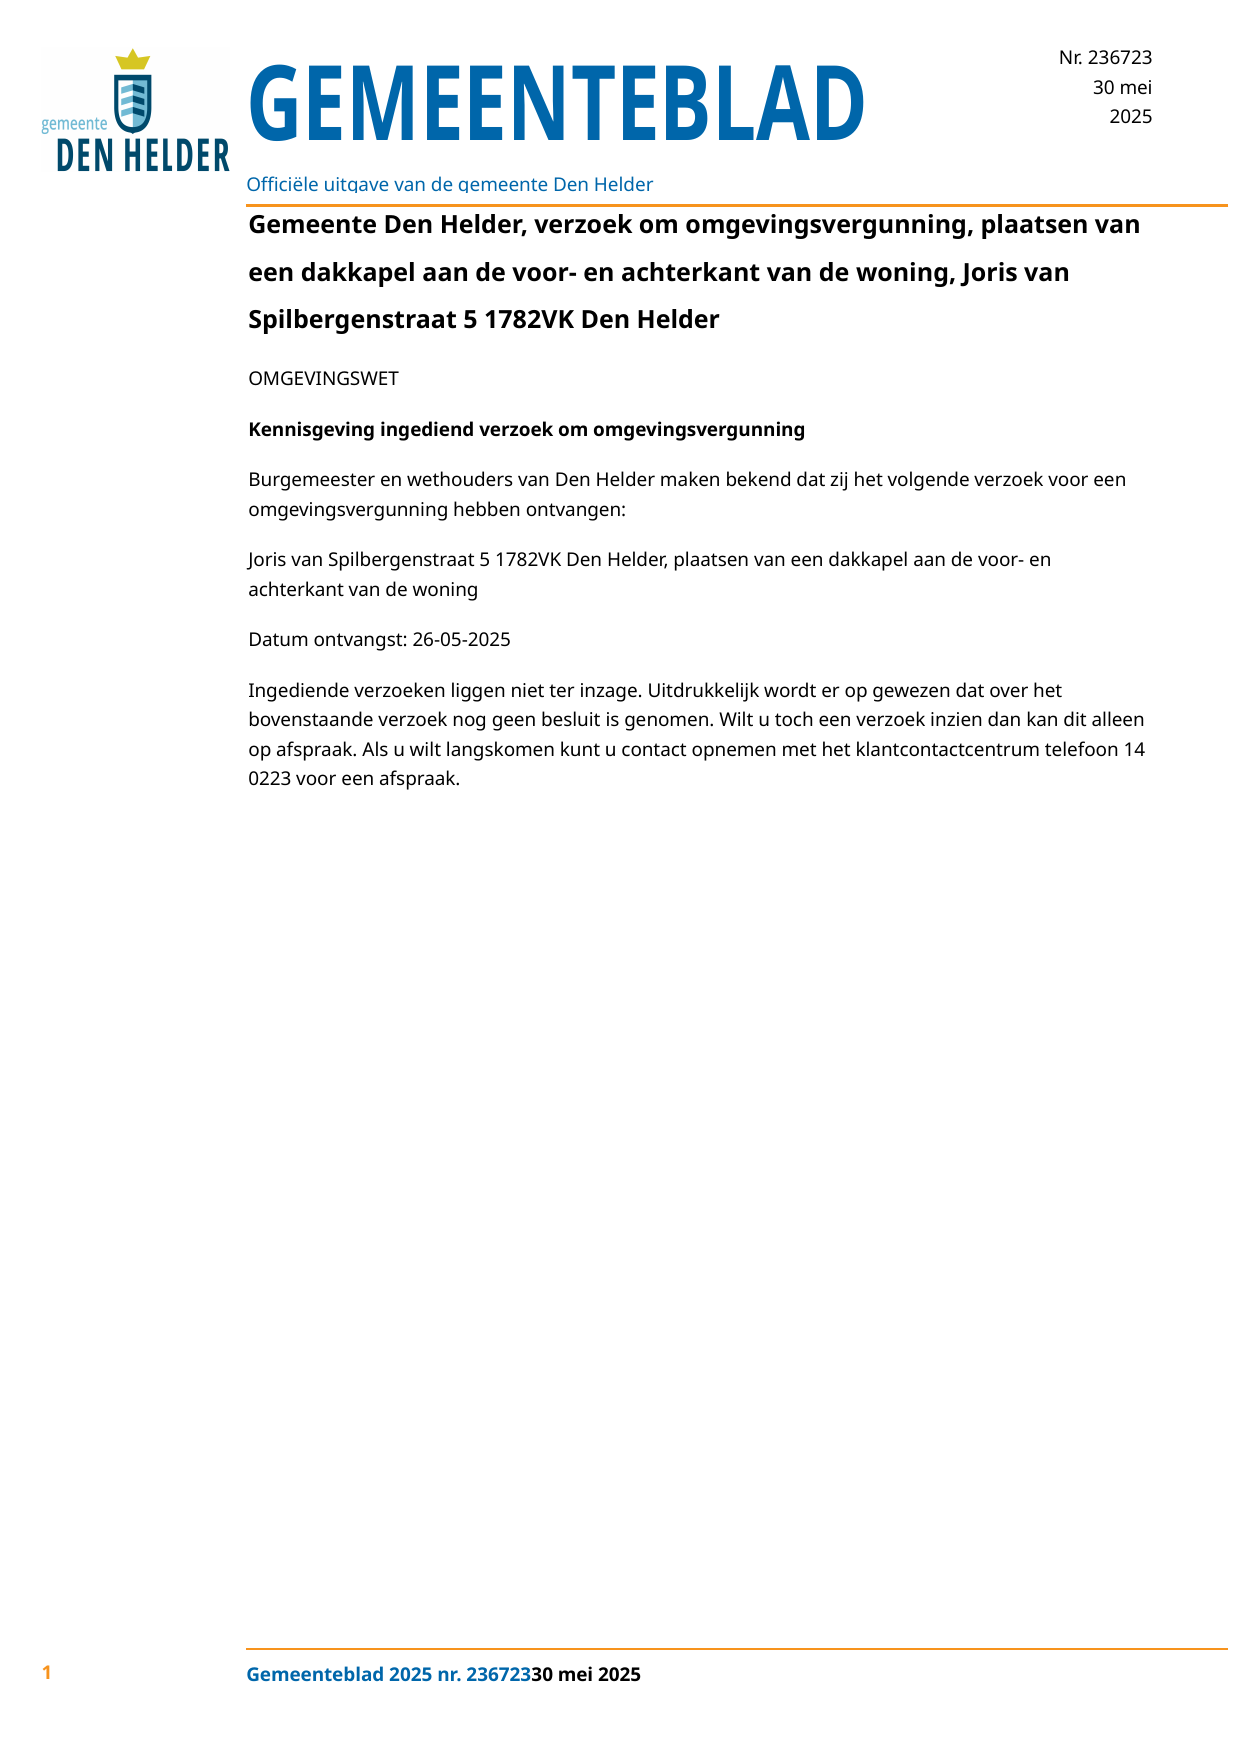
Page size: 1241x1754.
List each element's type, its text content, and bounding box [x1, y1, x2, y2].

text Joris van Spilbergenstraat 5 1782VK Den Helder, plaatsen van een dakkapel aan de voor- en achterkant van de woning [248, 546, 1152, 602]
text Gemeente Den Helder, verzoek om omgevingsvergunning, plaatsen van een dakkapel aan de voor- en achterkant van de woning, Joris van Spilbergenstraat 5 1782VK Den Helder [248, 207, 1152, 336]
text OMGEVINGSWET [248, 366, 1152, 391]
picture [100, 154, 106, 172]
picture [182, 144, 187, 165]
text Burgemeester en wethouders van Den Helder maken bekend dat zij het volgende verzoek voor een omgevingsvergunning hebben ontvangen: [248, 466, 1152, 522]
picture [220, 160, 224, 172]
text Datum ontvangst: 26-05-2025 [248, 626, 1152, 652]
picture [63, 144, 68, 165]
picture [41, 47, 231, 172]
text Ingediende verzoeken liggen niet ter inzage. Uitdrukkelijk wordt er op gewezen dat over het bovenstaande verzoek nog geen besluit is genomen. Wilt u toch een verzoek inzien dan kan dit alleen op afspraak. Als u wilt langskomen kunt u contact opnemen met het klantcontactcentrum telefoon 14 0223 voor een afspraak. [248, 677, 1152, 791]
picture [130, 157, 135, 172]
text Kennisgeving ingediend verzoek om omgevingsvergunning [248, 416, 1152, 442]
